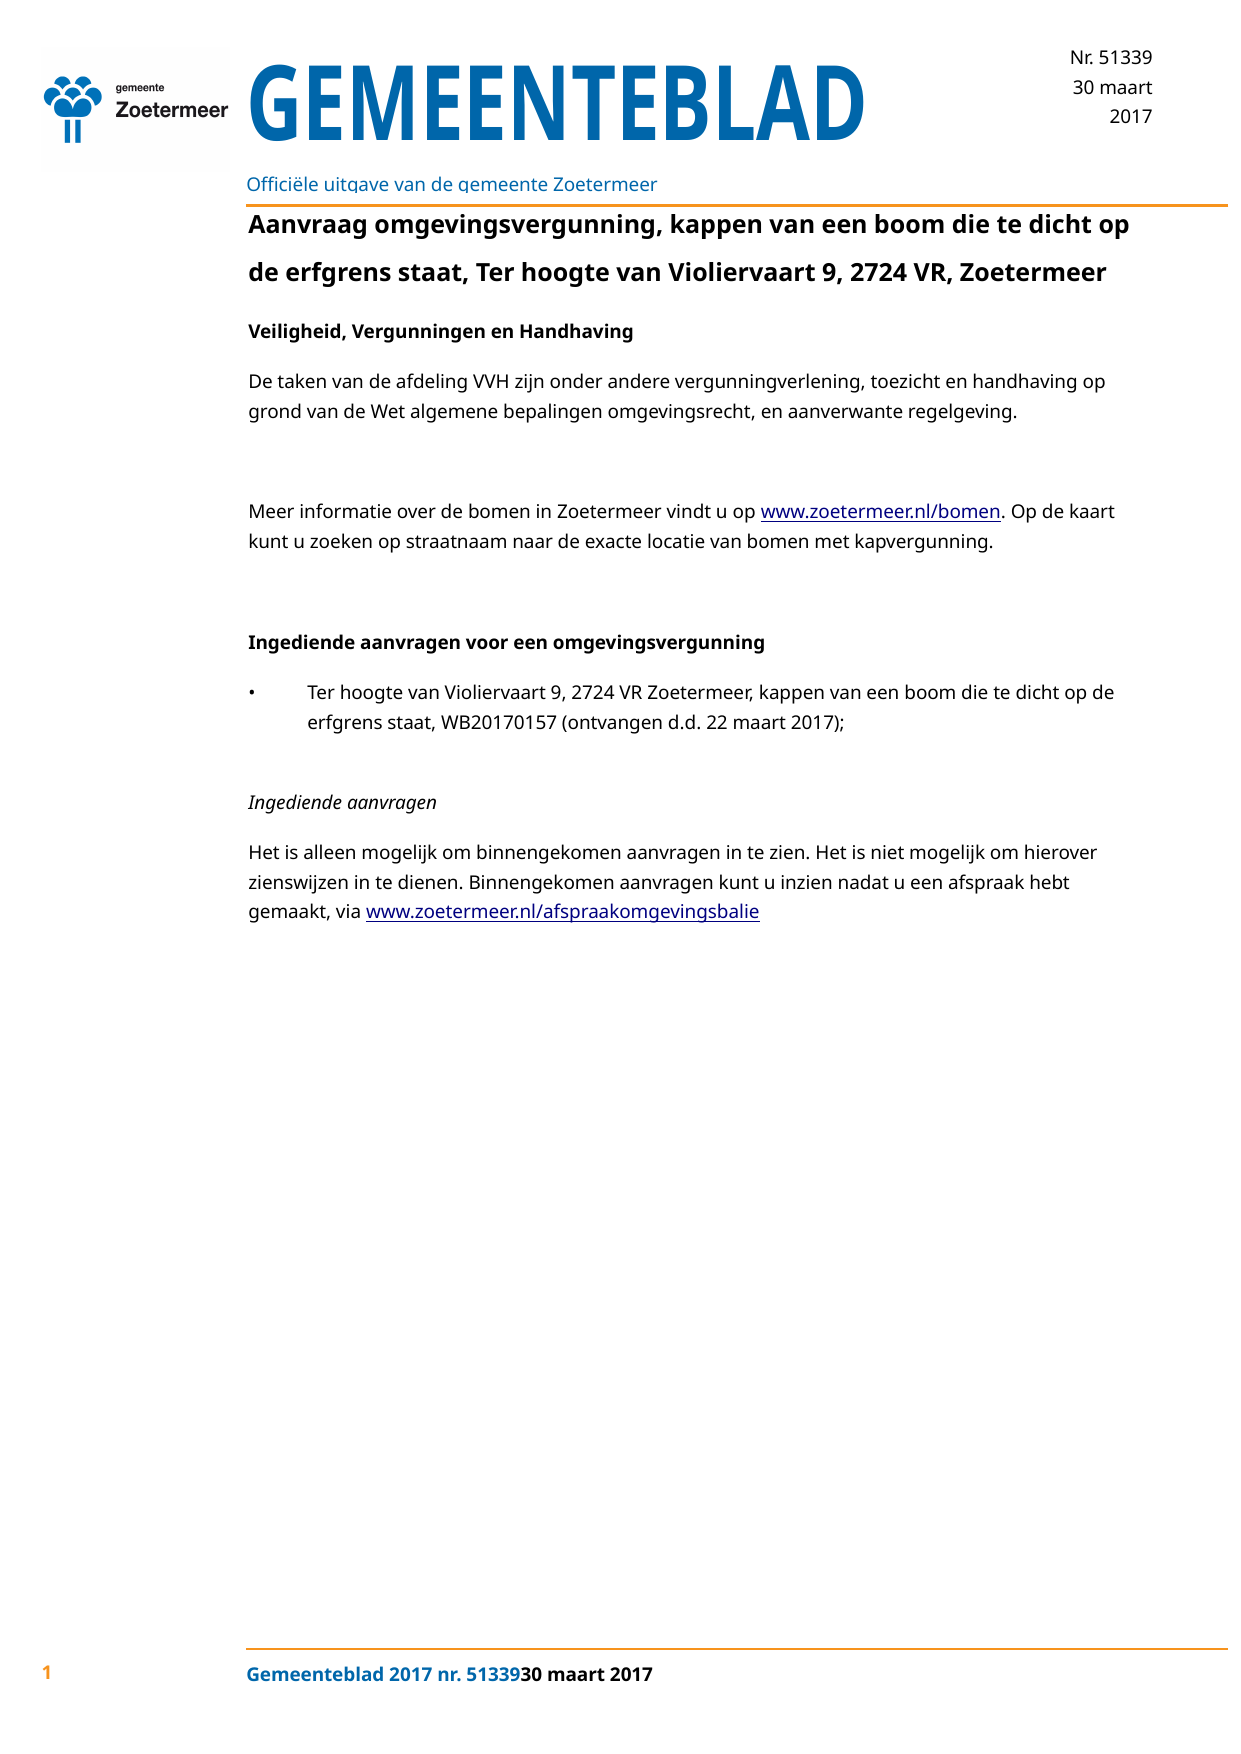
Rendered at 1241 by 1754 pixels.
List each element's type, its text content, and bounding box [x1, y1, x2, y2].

text Aanvraag omgevingsvergunning, kappen van een boom die te dicht op de erfgrens staat, Ter hoogte van Violiervaart 9, 2724 VR, Zoetermeer [248, 207, 1152, 288]
text Het is alleen mogelijk om binnengekomen aanvragen in te zien. Het is niet mogelijk om hierover zienswijzen in te dienen. Binnengekomen aanvragen kunt u inzien nadat u een afspraak hebt gemaakt, via www.zoetermeer.nl/afspraakomgevingsbalie [248, 839, 1152, 924]
text Veiligheid, Vergunningen en Handhaving [248, 318, 1152, 344]
text Ingediende aanvragen voor een omgevingsvergunning [248, 629, 1152, 655]
text Ingediende aanvragen [248, 789, 1152, 815]
text De taken van de afdeling VVH zijn onder andere vergunningverlening, toezicht en handhaving op grond van de Wet algemene bepalingen omgevingsrecht, en aanverwante regelgeving. [248, 368, 1152, 424]
picture [41, 47, 231, 172]
list Ter hoogte van Violiervaart 9, 2724 VR Zoetermeer, kappen van een boom die te dicht op de erfgrens staat, WB20170157 (ontvangen d.d. 22 maart 2017); [248, 679, 1152, 735]
text Meer informatie over de bomen in Zoetermeer vindt u op www.zoetermeer.nl/bomen. Op de kaart kunt u zoeken op straatnaam naar de exacte locatie van bomen met kapvergunning. [248, 499, 1152, 554]
